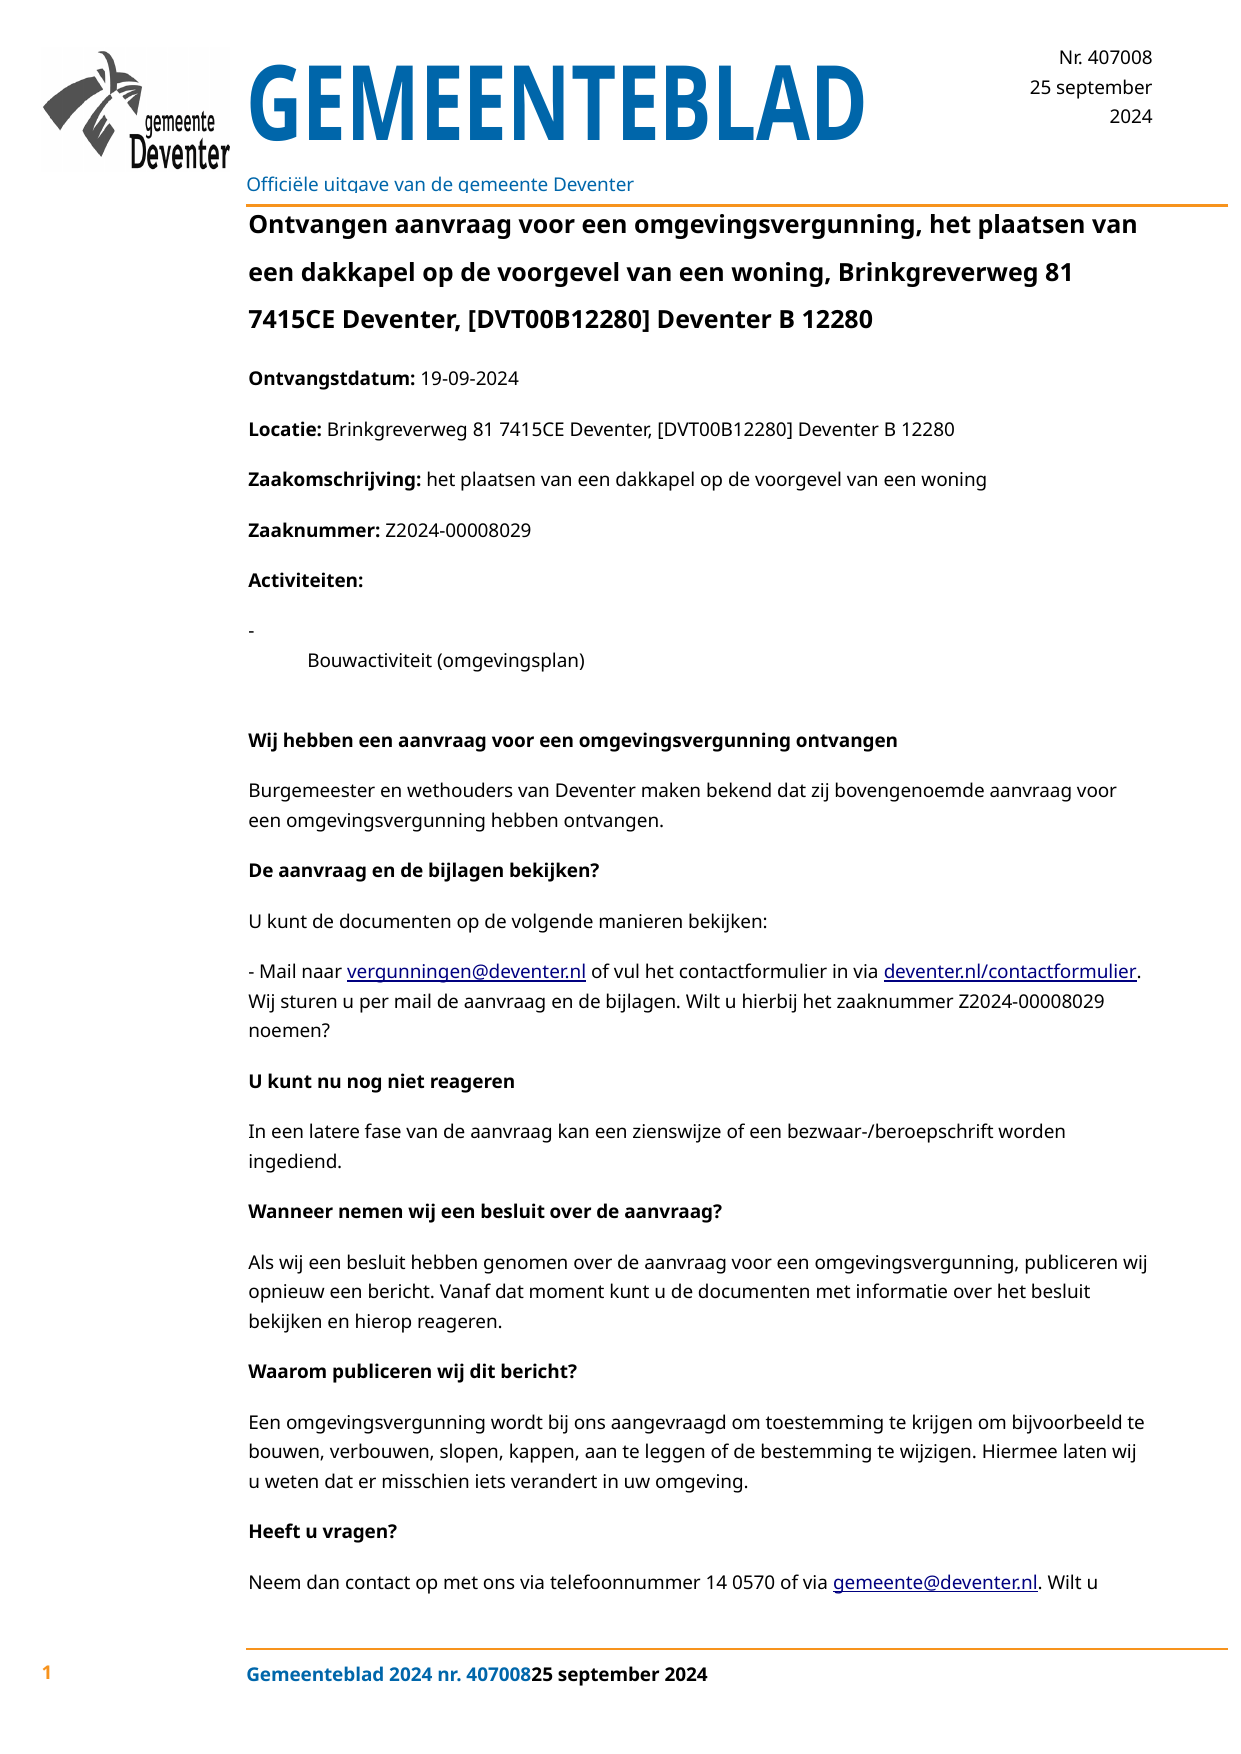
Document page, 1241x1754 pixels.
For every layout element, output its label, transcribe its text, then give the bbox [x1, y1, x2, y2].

text - Mail naar vergunningen@deventer.nl of vul het contactformulier in via deventer.nl/contactformulier. Wij sturen u per mail de aanvraag en de bijlagen. Wilt u hierbij het zaaknummer Z2024-00008029 noemen? [248, 958, 1152, 1043]
list Bouwactiviteit (omgevingsplan) [248, 647, 1152, 673]
text De aanvraag en de bijlagen bekijken? [248, 858, 1152, 883]
text Ontvangen aanvraag voor een omgevingsvergunning, het plaatsen van een dakkapel op de voorgevel van een woning, Brinkgreverweg 81 7415CE Deventer, [DVT00B12280] Deventer B 12280 [248, 207, 1152, 336]
text Waarom publiceren wij dit bericht? [248, 1358, 1152, 1384]
text Een omgevingsvergunning wordt bij ons aangevraagd om toestemming te krijgen om bijvoorbeeld te bouwen, verbouwen, slopen, kappen, aan te leggen of de bestemming te wijzigen. Hiermee laten wij u weten dat er misschien iets verandert in uw omgeving. [248, 1409, 1152, 1494]
text Als wij een besluit hebben genomen over de aanvraag voor een omgevingsvergunning, publiceren wij opnieuw een bericht. Vanaf dat moment kunt u de documenten met informatie over het besluit bekijken en hierop reageren. [248, 1249, 1152, 1334]
text Neem dan contact op met ons via telefoonnummer 14 0570 of via gemeente@deventer.nl. Wilt u [248, 1569, 1152, 1594]
picture [41, 47, 231, 172]
text Burgemeester en wethouders van Deventer maken bekend dat zij bovengenoemde aanvraag voor een omgevingsvergunning hebben ontvangen. [248, 778, 1152, 833]
text Ontvangstdatum: 19-09-2024 [248, 366, 1152, 391]
text U kunt de documenten op de volgende manieren bekijken: [248, 908, 1152, 934]
text Heeft u vragen? [248, 1518, 1152, 1544]
text Locatie: Brinkgreverweg 81 7415CE Deventer, [DVT00B12280] Deventer B 12280 [248, 416, 1152, 442]
text Wanneer nemen wij een besluit over de aanvraag? [248, 1198, 1152, 1224]
text Zaakomschrijving: het plaatsen van een dakkapel op de voorgevel van een woning [248, 466, 1152, 492]
text In een latere fase van de aanvraag kan een zienswijze of een bezwaar-/beroepschrift worden ingediend. [248, 1118, 1152, 1174]
text Wij hebben een aanvraag voor een omgevingsvergunning ontvangen [248, 727, 1152, 753]
text Zaaknummer: Z2024-00008029 [248, 517, 1152, 542]
text U kunt nu nog niet reageren [248, 1068, 1152, 1094]
text Activiteiten: [248, 567, 1152, 593]
